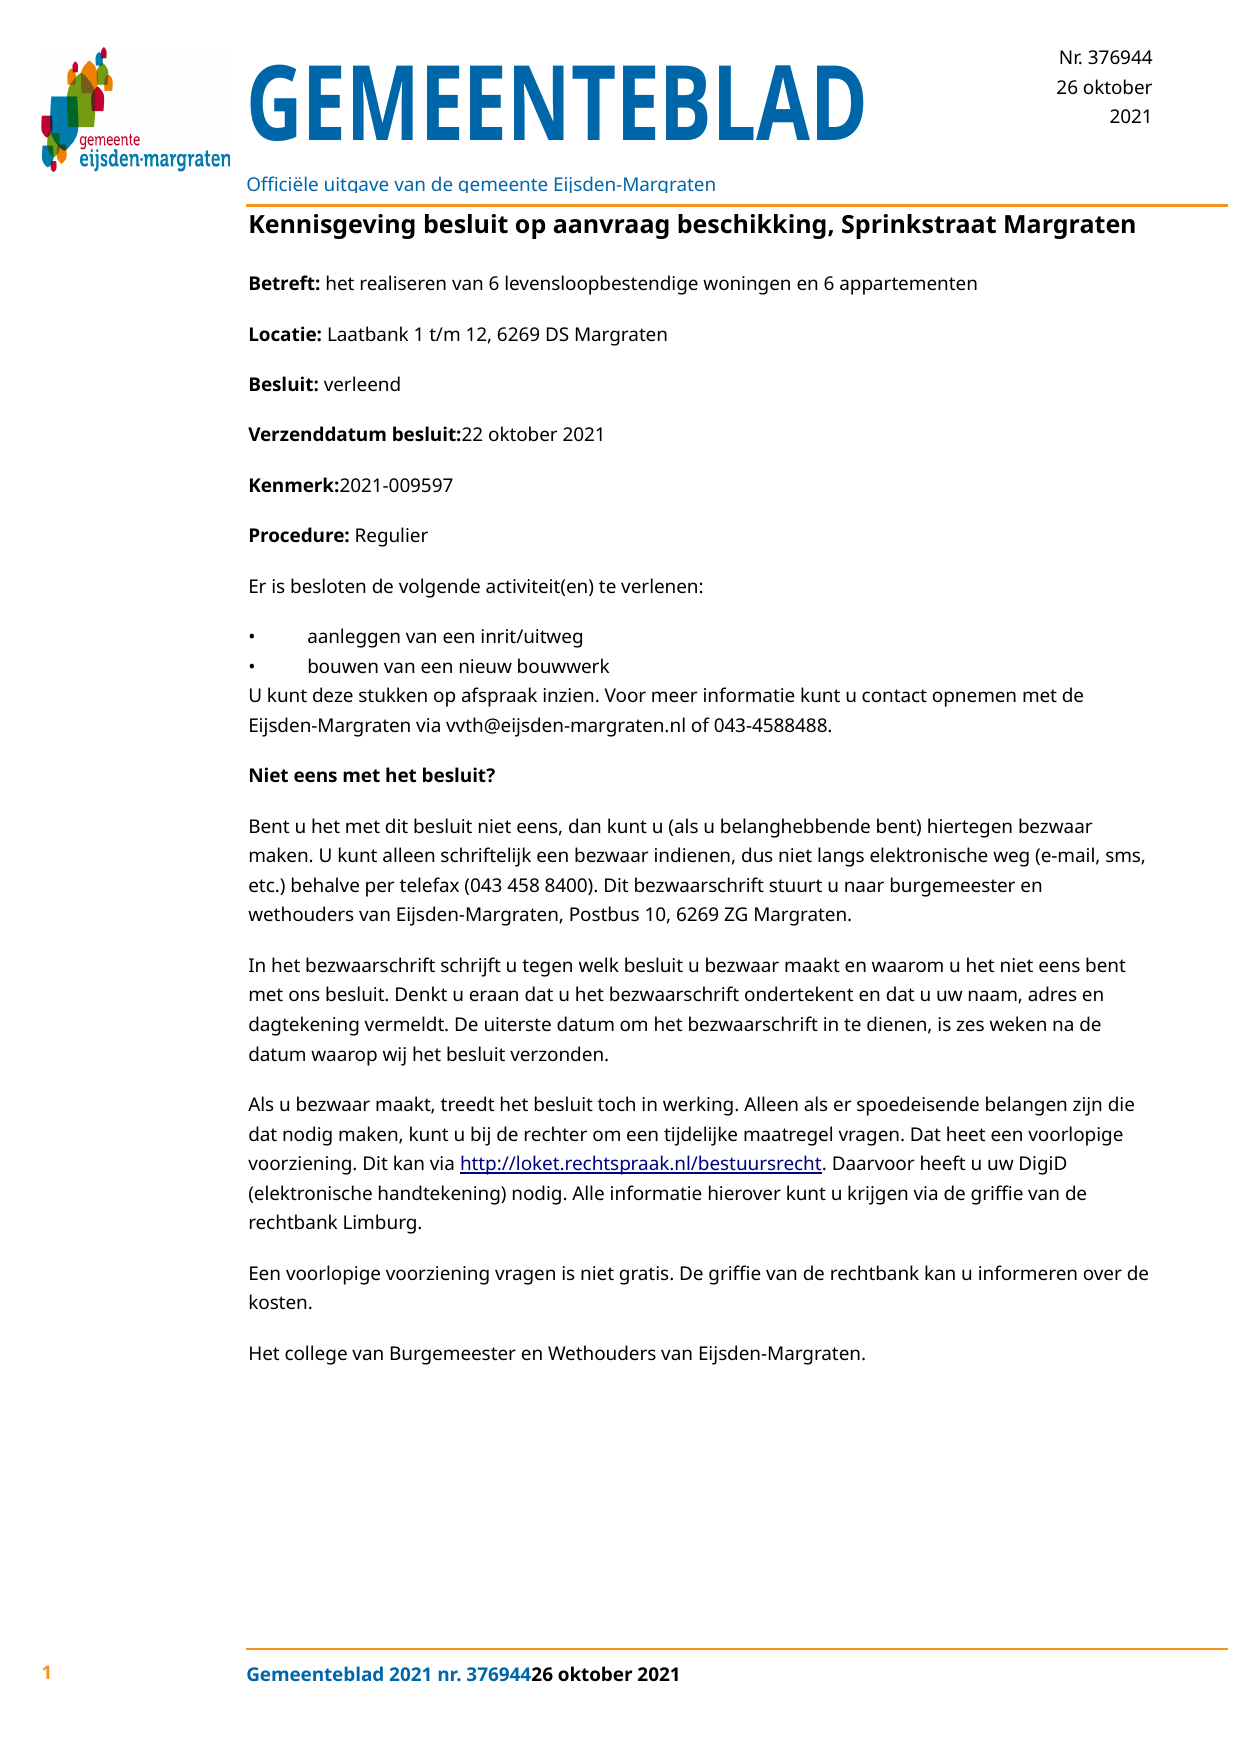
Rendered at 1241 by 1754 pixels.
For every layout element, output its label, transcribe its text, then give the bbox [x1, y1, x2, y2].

text Kenmerk:2021-009597 [248, 472, 1152, 498]
text Besluit: verleend [248, 371, 1152, 397]
text Het college van Burgemeester en Wethouders van Eijsden-Margraten. [248, 1340, 1152, 1366]
text Betreft: het realiseren van 6 levensloopbestendige woningen en 6 appartementen [248, 270, 1152, 296]
text Verzenddatum besluit:22 oktober 2021 [248, 422, 1152, 447]
text Een voorlopige voorziening vragen is niet gratis. De griffie van de rechtbank kan u informeren over de kosten. [248, 1260, 1152, 1315]
text U kunt deze stukken op afspraak inzien. Voor meer informatie kunt u contact opnemen met de Eijsden-Margraten via vvth@eijsden-margraten.nl of 043-4588488. [248, 682, 1152, 738]
text In het bezwaarschrift schrijft u tegen welk besluit u bezwaar maakt en waarom u het niet eens bent met ons besluit. Denkt u eraan dat u het bezwaarschrift ondertekent en dat u uw naam, adres en dagtekening vermeldt. De uiterste datum om het bezwaarschrift in te dienen, is zes weken na de datum waarop wij het besluit verzonden. [248, 952, 1152, 1066]
text Niet eens met het besluit? [248, 762, 1152, 788]
list aanleggen van een inrit/uitweg [248, 623, 1152, 649]
text Locatie: Laatbank 1 t/m 12, 6269 DS Margraten [248, 321, 1152, 346]
text Er is besloten de volgende activiteit(en) te verlenen: [248, 573, 1152, 598]
text Procedure: Regulier [248, 522, 1152, 548]
picture [41, 47, 231, 172]
text Als u bezwaar maakt, treedt het besluit toch in werking. Alleen als er spoedeisende belangen zijn die dat nodig maken, kunt u bij de rechter om een tijdelijke maatregel vragen. Dat heet een voorlopige voorziening. Dit kan via http://loket.rechtspraak.nl/bestuursrecht. Daarvoor heeft u uw DigiD (elektronische handtekening) nodig. Alle informatie hierover kunt u krijgen via de griffie van de rechtbank Limburg. [248, 1091, 1152, 1235]
text Bent u het met dit besluit niet eens, dan kunt u (als u belanghebbende bent) hiertegen bezwaar maken. U kunt alleen schriftelijk een bezwaar indienen, dus niet langs elektronische weg (e-mail, sms, etc.) behalve per telefax (043 458 8400). Dit bezwaarschrift stuurt u naar burgemeester en wethouders van Eijsden-Margraten, Postbus 10, 6269 ZG Margraten. [248, 813, 1152, 927]
text Kennisgeving besluit op aanvraag beschikking, Sprinkstraat Margraten [248, 207, 1152, 241]
list bouwen van een nieuw bouwwerk [248, 653, 1152, 678]
